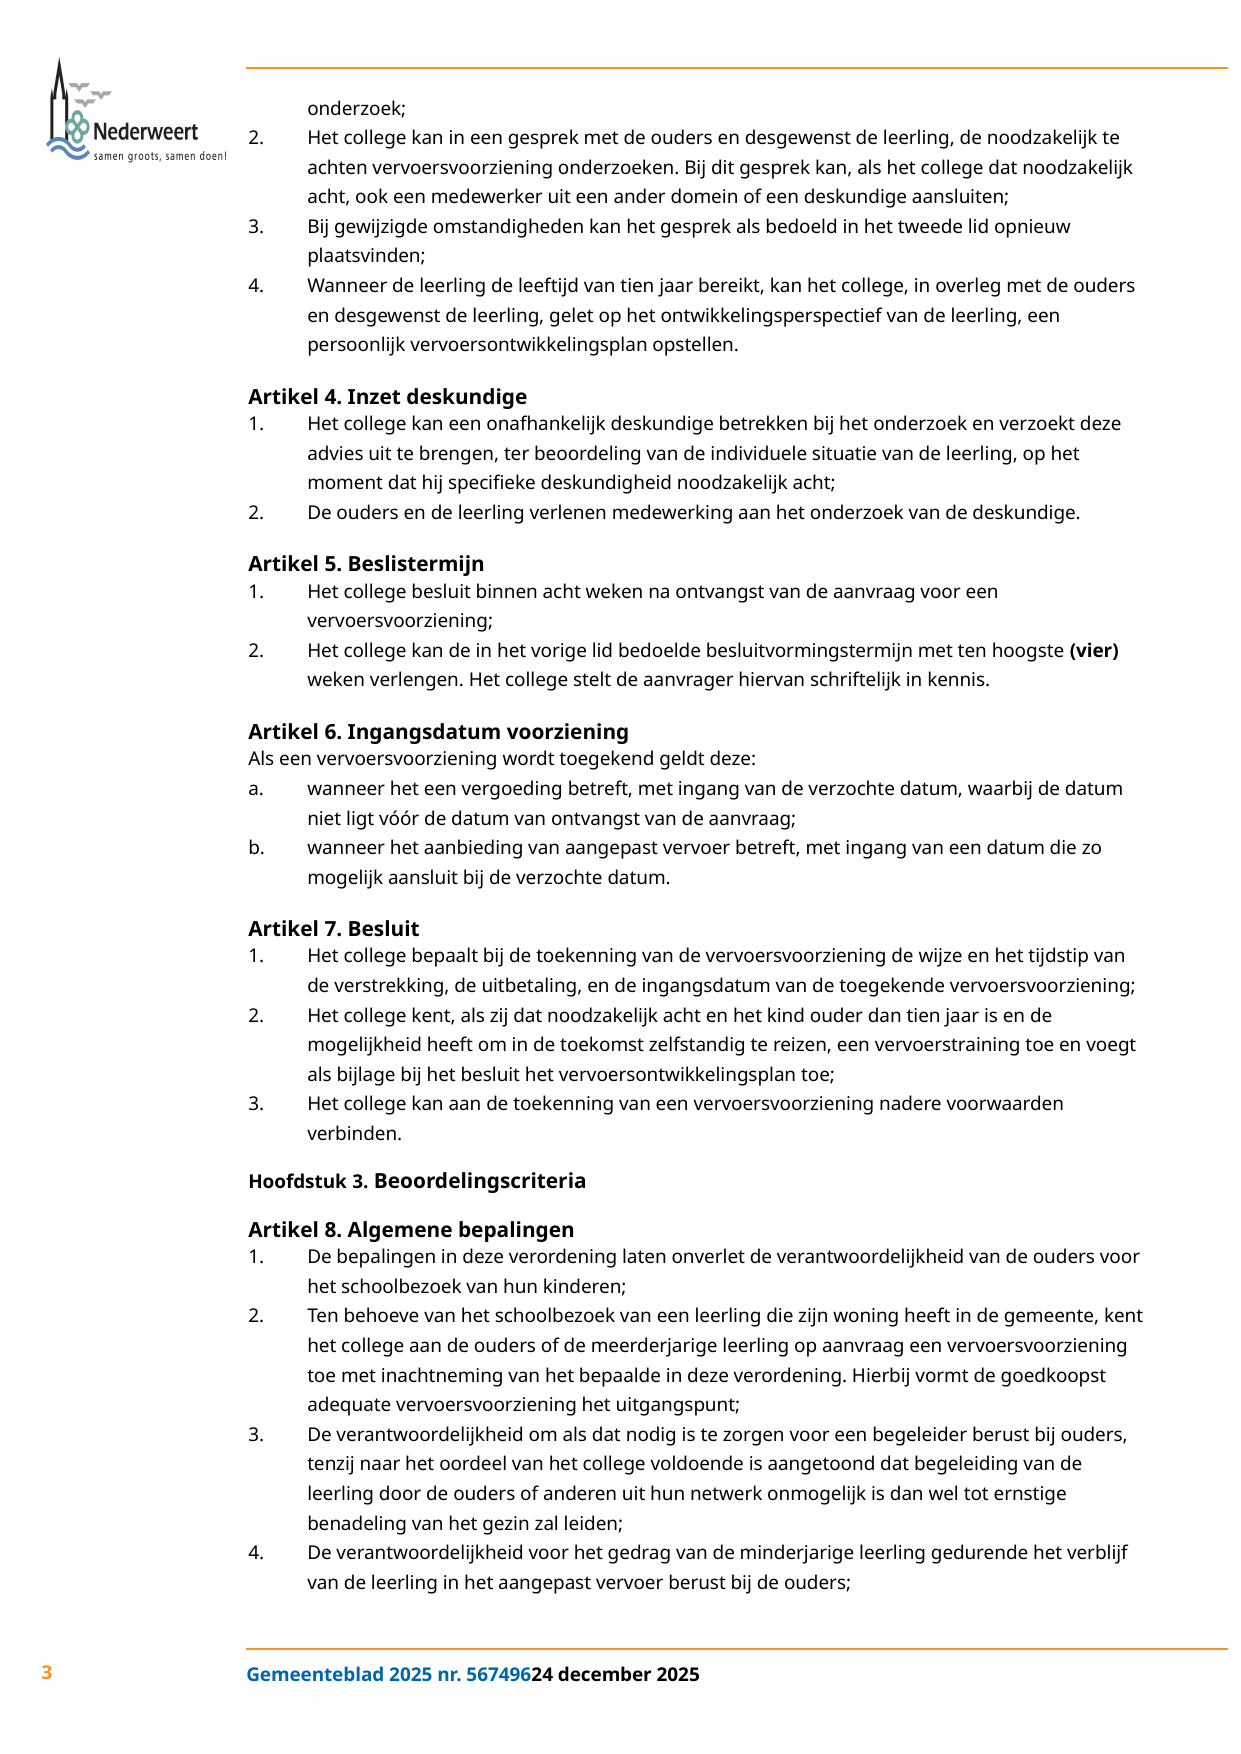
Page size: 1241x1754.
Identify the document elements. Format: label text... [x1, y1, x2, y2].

list De ouders en de leerling verlenen medewerking aan het onderzoek van de deskundige. [248, 499, 1152, 525]
text Artikel 4. Inzet deskundige [248, 382, 1152, 410]
list Het college bepaalt bij de toekenning van de vervoersvoorziening de wijze en het tijdstip van de verstrekking, de uitbetaling, en de ingangsdatum van de toegekende vervoersvoorziening; [248, 943, 1152, 998]
list De bepalingen in deze verordening laten onverlet de verantwoordelijkheid van de ouders voor het schoolbezoek van hun kinderen; [248, 1243, 1152, 1299]
text Artikel 7. Besluit [248, 914, 1152, 943]
list Wanneer de leerling de leeftijd van tien jaar bereikt, kan het college, in overleg met de ouders en desgewenst de leerling, gelet op het ontwikkelingsperspectief van de leerling, een persoonlijk vervoersontwikkelingsplan opstellen. [248, 272, 1152, 357]
list Het college besluit binnen acht weken na ontvangst van de aanvraag voor een vervoersvoorziening; [248, 578, 1152, 633]
list Het college kan een onafhankelijk deskundige betrekken bij het onderzoek en verzoekt deze advies uit te brengen, ter beoordeling van de individuele situatie van de leerling, op het moment dat hij specifieke deskundigheid noodzakelijk acht; [248, 410, 1152, 495]
list Ten behoeve van het schoolbezoek van een leerling die zijn woning heeft in de gemeente, kent het college aan de ouders of de meerderjarige leerling op aanvraag een vervoersvoorziening toe met inachtneming van het bepaalde in deze verordening. Hierbij vormt de goedkoopst adequate vervoersvoorziening het uitgangspunt; [248, 1303, 1152, 1417]
text Hoofdstuk 3. Beoordelingscriteria [248, 1166, 1152, 1194]
picture [41, 47, 231, 172]
text Artikel 5. Beslistermijn [248, 549, 1152, 578]
list Het college kan in een gesprek met de ouders en desgewenst de leerling, de noodzakelijk te achten vervoersvoorziening onderzoeken. Bij dit gesprek kan, als het college dat noodzakelijk acht, ook een medewerker uit een ander domein of een deskundige aansluiten; [248, 124, 1152, 209]
list wanneer het een vergoeding betreft, met ingang van de verzochte datum, waarbij de datum niet ligt vóór de datum van ontvangst van de aanvraag; [248, 775, 1152, 830]
list De verantwoordelijkheid voor het gedrag van de minderjarige leerling gedurende het verblijf van de leerling in het aangepast vervoer berust bij de ouders; [248, 1539, 1152, 1595]
list Bij gewijzigde omstandigheden kan het gesprek als bedoeld in het tweede lid opnieuw plaatsvinden; [248, 213, 1152, 268]
list Het college kan de in het vorige lid bedoelde besluitvormingstermijn met ten hoogste (vier) weken verlengen. Het college stelt de aanvrager hiervan schriftelijk in kennis. [248, 637, 1152, 692]
text Als een vervoersvoorziening wordt toegekend geldt deze: [248, 746, 1152, 771]
list Het college kan aan de toekenning van een vervoersvoorziening nadere voorwaarden verbinden. [248, 1091, 1152, 1146]
text Artikel 8. Algemene bepalingen [248, 1215, 1152, 1243]
list onderzoek; [248, 95, 1152, 121]
list De verantwoordelijkheid om als dat nodig is te zorgen voor een begeleider berust bij ouders, tenzij naar het oordeel van het college voldoende is aangetoond dat begeleiding van de leerling door de ouders of anderen uit hun netwerk onmogelijk is dan wel tot ernstige benadeling van het gezin zal leiden; [248, 1421, 1152, 1536]
text Artikel 6. Ingangsdatum voorziening [248, 717, 1152, 746]
list wanneer het aanbieding van aangepast vervoer betreft, met ingang van een datum die zo mogelijk aansluit bij de verzochte datum. [248, 834, 1152, 889]
list Het college kent, als zij dat noodzakelijk acht en het kind ouder dan tien jaar is en de mogelijkheid heeft om in de toekomst zelfstandig te reizen, een vervoerstraining toe en voegt als bijlage bij het besluit het vervoersontwikkelingsplan toe; [248, 1002, 1152, 1087]
